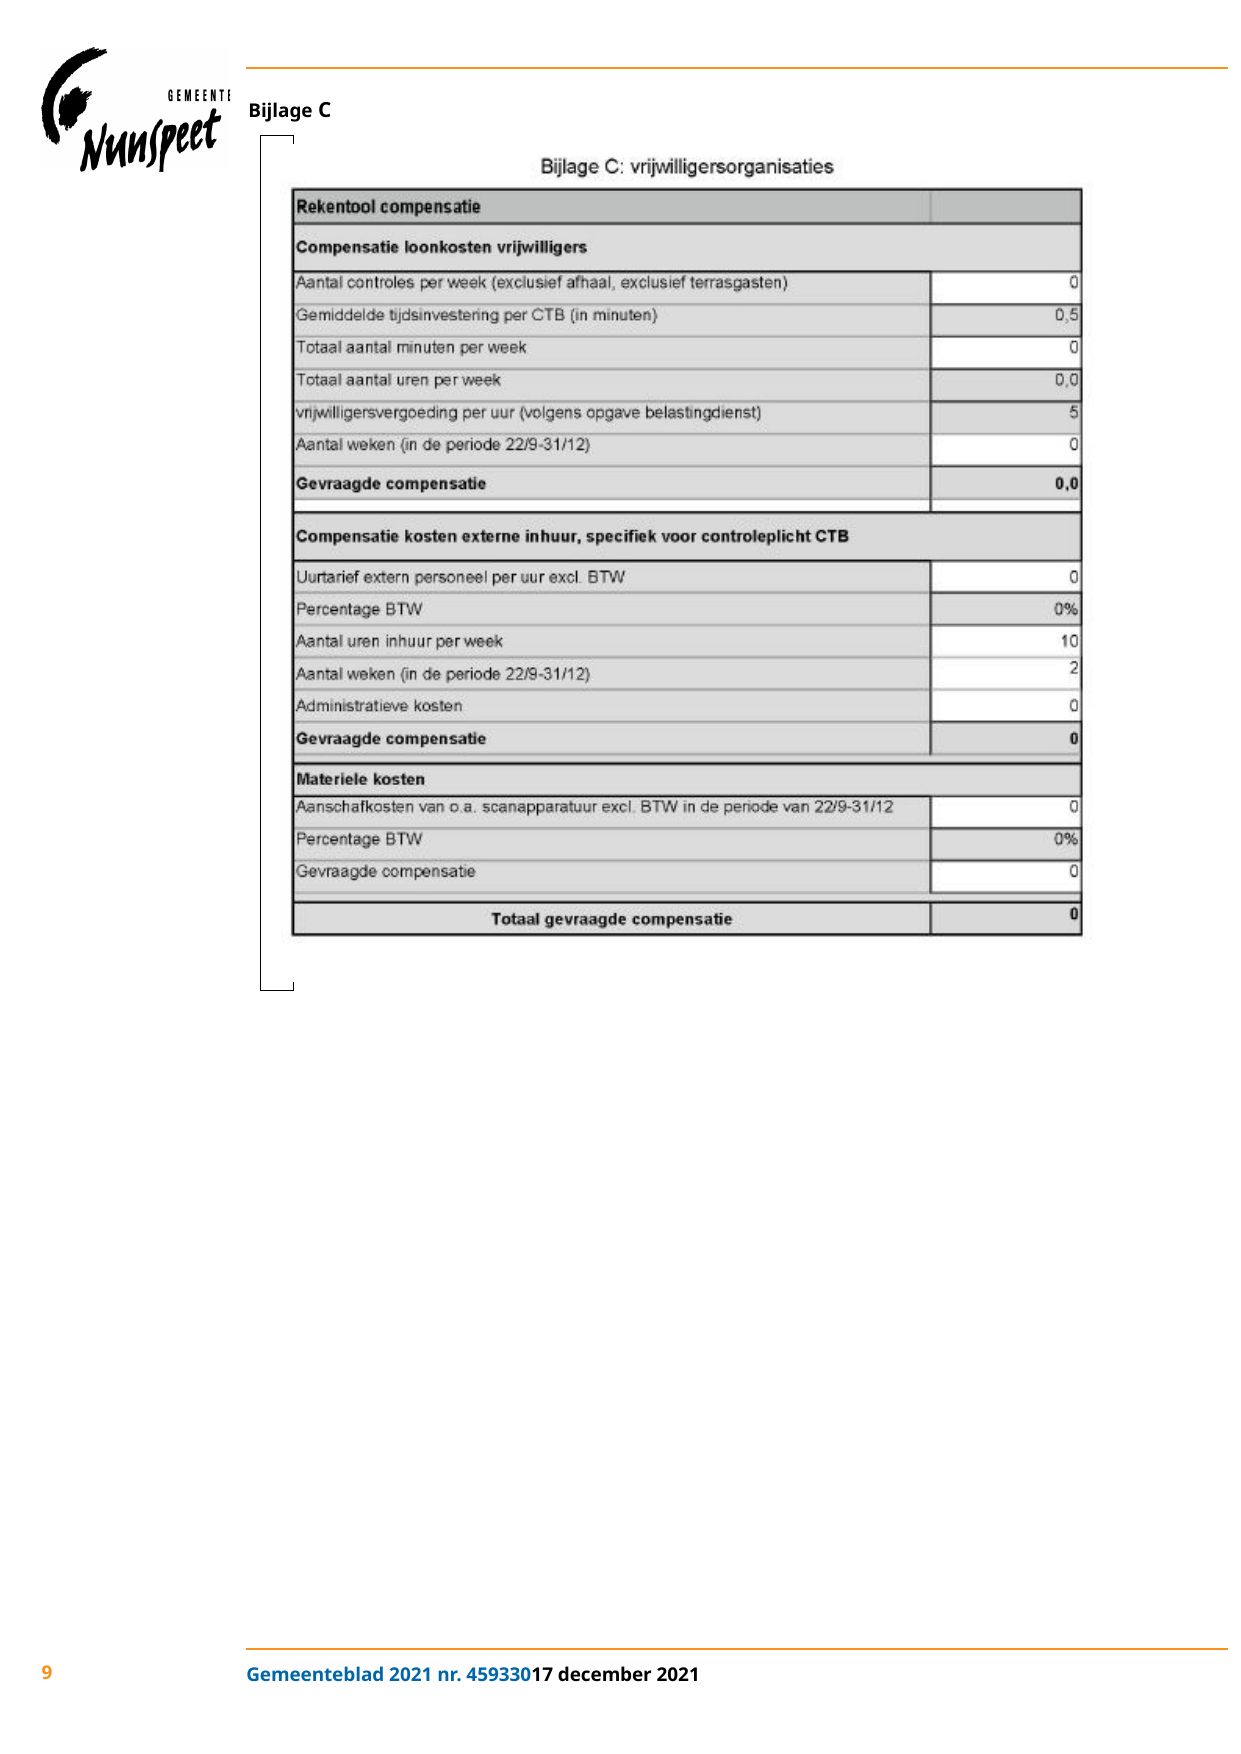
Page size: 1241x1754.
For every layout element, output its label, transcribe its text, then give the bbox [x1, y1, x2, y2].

picture [268, 144, 1136, 982]
picture [41, 47, 231, 172]
text Bijlage C [248, 95, 1152, 123]
